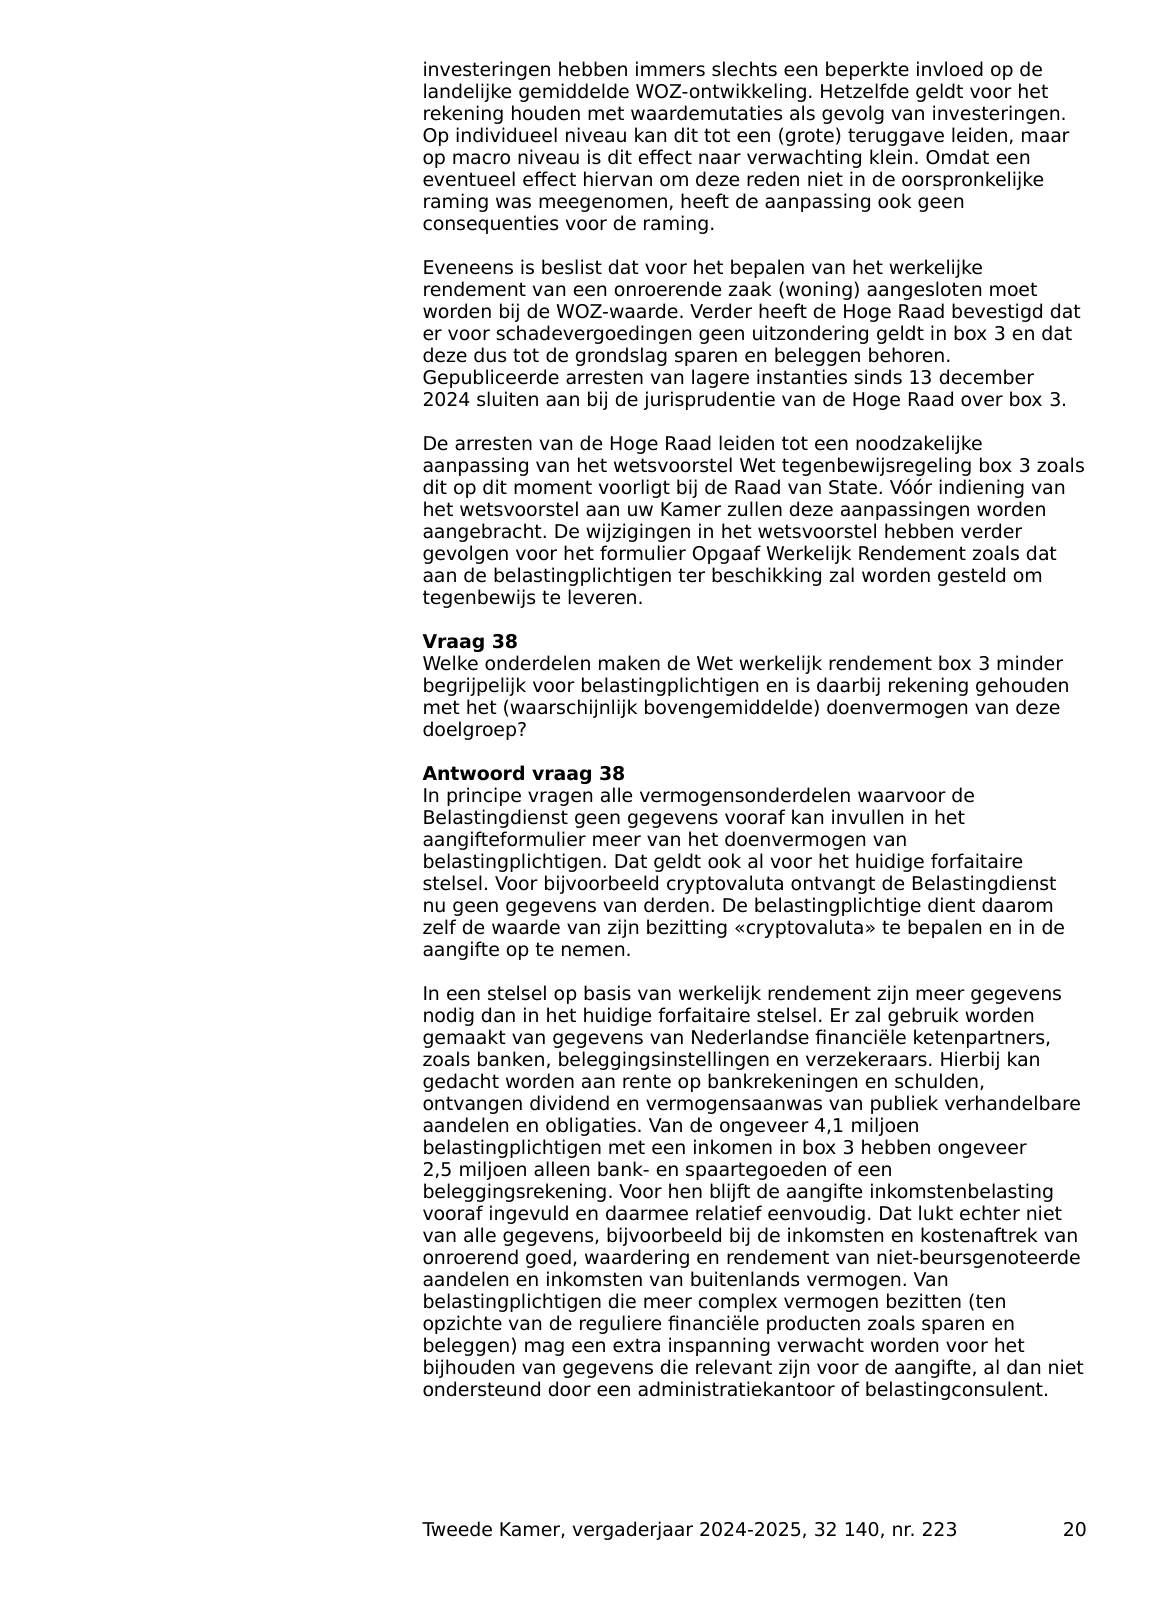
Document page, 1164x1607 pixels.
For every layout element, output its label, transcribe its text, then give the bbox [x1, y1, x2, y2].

text Eveneens is beslist dat voor het bepalen van het werkelijke rendement van een onroerende zaak (woning) aangesloten moet worden bij de WOZ-waarde. Verder heeft de Hoge Raad bevestigd dat er voor schadevergoedingen geen uitzondering geldt in box 3 en dat deze dus tot de grondslag sparen en beleggen behoren. Gepubliceerde arresten van lagere instanties sinds 13 december 2024 sluiten aan bij de jurisprudentie van de Hoge Raad over box 3. [422, 257, 1087, 411]
text Vraag 38 [422, 631, 1087, 653]
text In principe vragen alle vermogensonderdelen waarvoor de Belastingdienst geen gegevens vooraf kan invullen in het aangifteformulier meer van het doenvermogen van belastingplichtigen. Dat geldt ook al voor het huidige forfaitaire stelsel. Voor bijvoorbeeld cryptovaluta ontvangt de Belastingdienst nu geen gegevens van derden. De belastingplichtige dient daarom zelf de waarde van zijn bezitting «cryptovaluta» te bepalen en in de aangifte op te nemen. [422, 785, 1087, 961]
text Antwoord vraag 38 [422, 763, 1087, 785]
text In een stelsel op basis van werkelijk rendement zijn meer gegevens nodig dan in het huidige forfaitaire stelsel. Er zal gebruik worden gemaakt van gegevens van Nederlandse financiële ketenpartners, zoals banken, beleggingsinstellingen en verzekeraars. Hierbij kan gedacht worden aan rente op bankrekeningen en schulden, ontvangen dividend en vermogensaanwas van publiek verhandelbare aandelen en obligaties. Van de ongeveer 4,1 miljoen belastingplichtigen met een inkomen in box 3 hebben ongeveer 2,5 miljoen alleen bank- en spaartegoeden of een beleggingsrekening. Voor hen blijft de aangifte inkomstenbelasting vooraf ingevuld en daarmee relatief eenvoudig. Dat lukt echter niet van alle gegevens, bijvoorbeeld bij de inkomsten en kostenaftrek van onroerend goed, waardering en rendement van niet-beursgenoteerde aandelen en inkomsten van buitenlands vermogen. Van belastingplichtigen die meer complex vermogen bezitten (ten opzichte van de reguliere financiële producten zoals sparen en beleggen) mag een extra inspanning verwacht worden voor het bijhouden van gegevens die relevant zijn voor de aangifte, al dan niet ondersteund door een administratiekantoor of belastingconsulent. [422, 983, 1087, 1401]
text investeringen hebben immers slechts een beperkte invloed op de landelijke gemiddelde WOZ-ontwikkeling. Hetzelfde geldt voor het rekening houden met waardemutaties als gevolg van investeringen. Op individueel niveau kan dit tot een (grote) teruggave leiden, maar op macro niveau is dit effect naar verwachting klein. Omdat een eventueel effect hiervan om deze reden niet in de oorspronkelijke raming was meegenomen, heeft de aanpassing ook geen consequenties voor de raming. [422, 59, 1087, 235]
text Welke onderdelen maken de Wet werkelijk rendement box 3 minder begrijpelijk voor belastingplichtigen en is daarbij rekening gehouden met het (waarschijnlijk bovengemiddelde) doenvermogen van deze doelgroep? [422, 653, 1087, 741]
text De arresten van de Hoge Raad leiden tot een noodzakelijke aanpassing van het wetsvoorstel Wet tegenbewijsregeling box 3 zoals dit op dit moment voorligt bij de Raad van State. Vóór indiening van het wetsvoorstel aan uw Kamer zullen deze aanpassingen worden aangebracht. De wijzigingen in het wetsvoorstel hebben verder gevolgen voor het formulier Opgaaf Werkelijk Rendement zoals dat aan de belastingplichtigen ter beschikking zal worden gesteld om tegenbewijs te leveren. [422, 433, 1087, 609]
